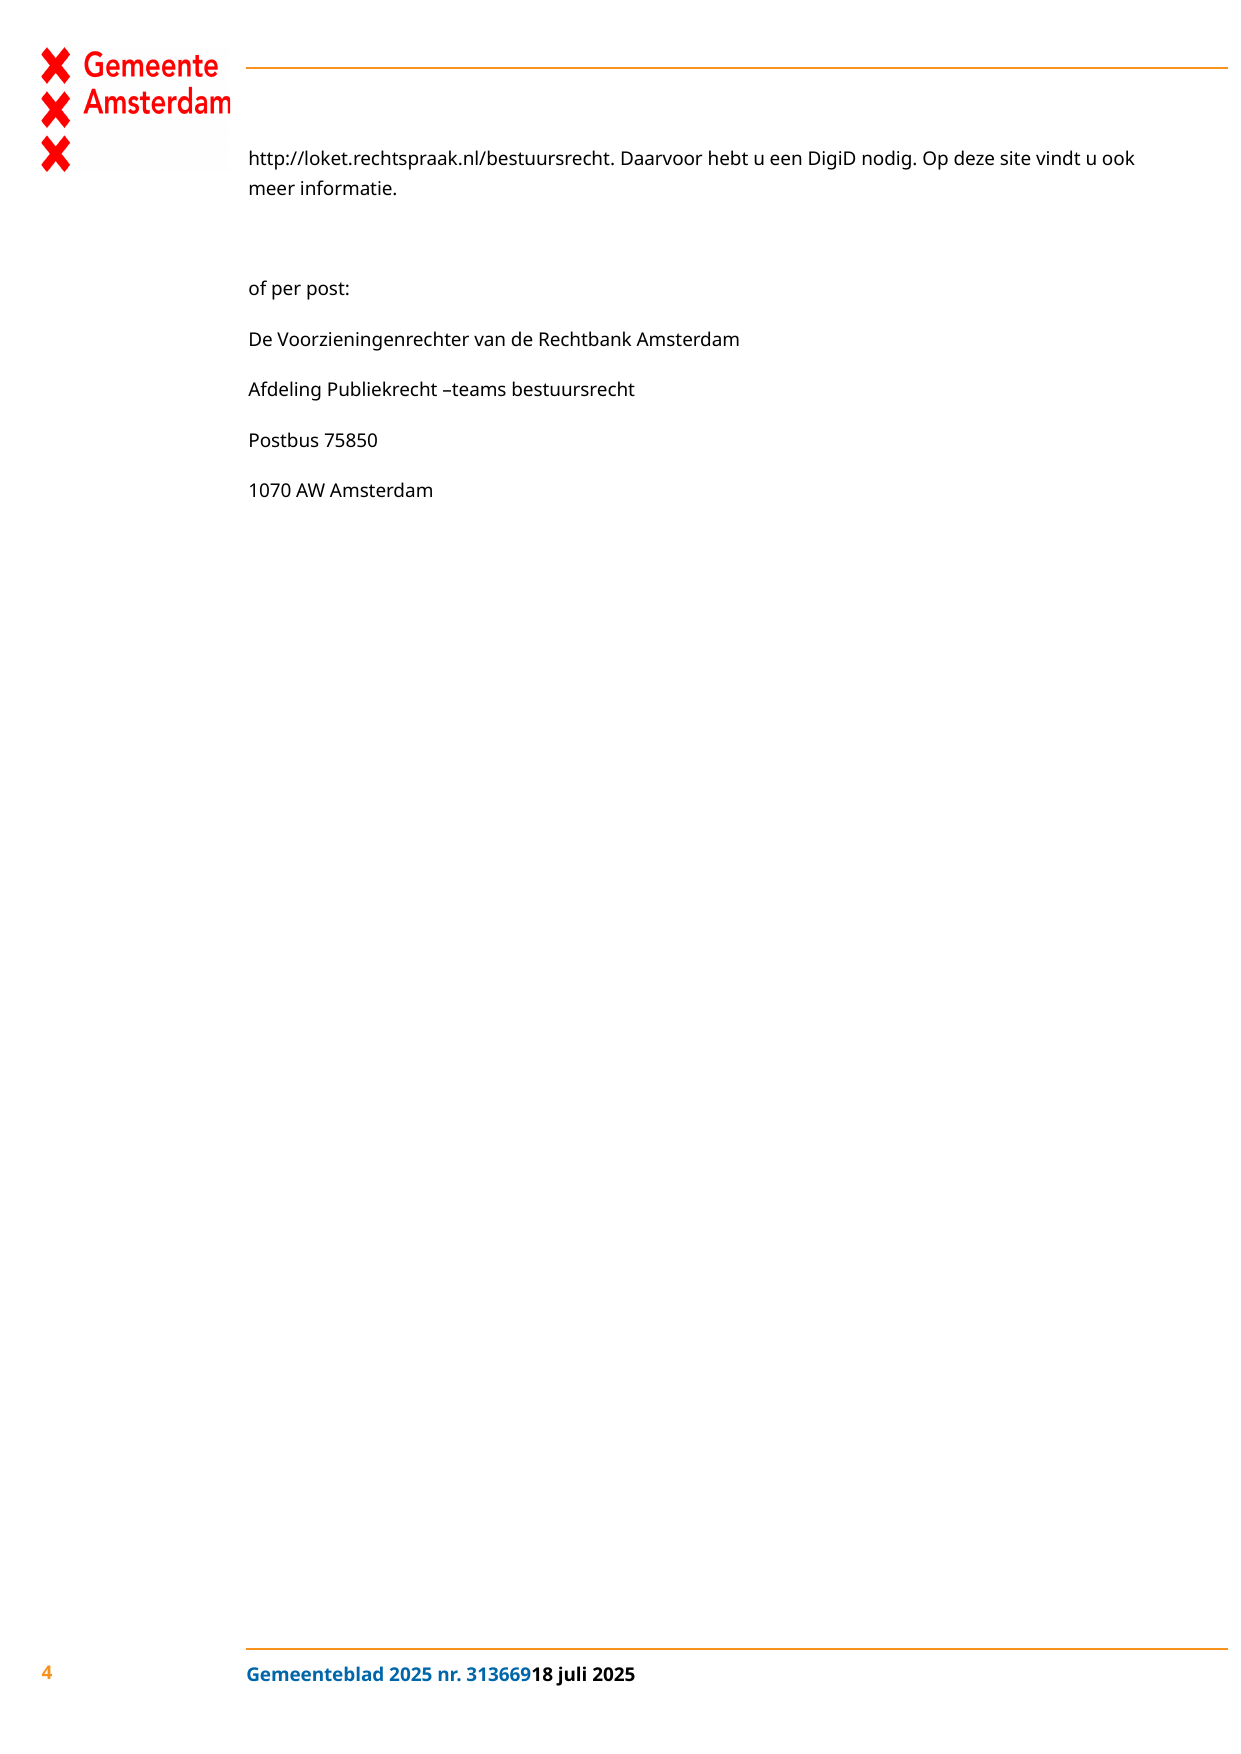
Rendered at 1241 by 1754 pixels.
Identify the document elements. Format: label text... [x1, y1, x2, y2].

picture [41, 47, 231, 172]
text De Voorzieningenrechter van de Rechtbank Amsterdam [248, 326, 1152, 352]
text Postbus 75850 [248, 427, 1152, 453]
text Afdeling Publiekrecht –teams bestuursrecht [248, 376, 1152, 402]
text http://loket.rechtspraak.nl/bestuursrecht. Daarvoor hebt u een DigiD nodig. Op deze site vindt u ook meer informatie. [248, 145, 1152, 201]
text 1070 AW Amsterdam [248, 477, 1152, 503]
text of per post: [248, 276, 1152, 301]
